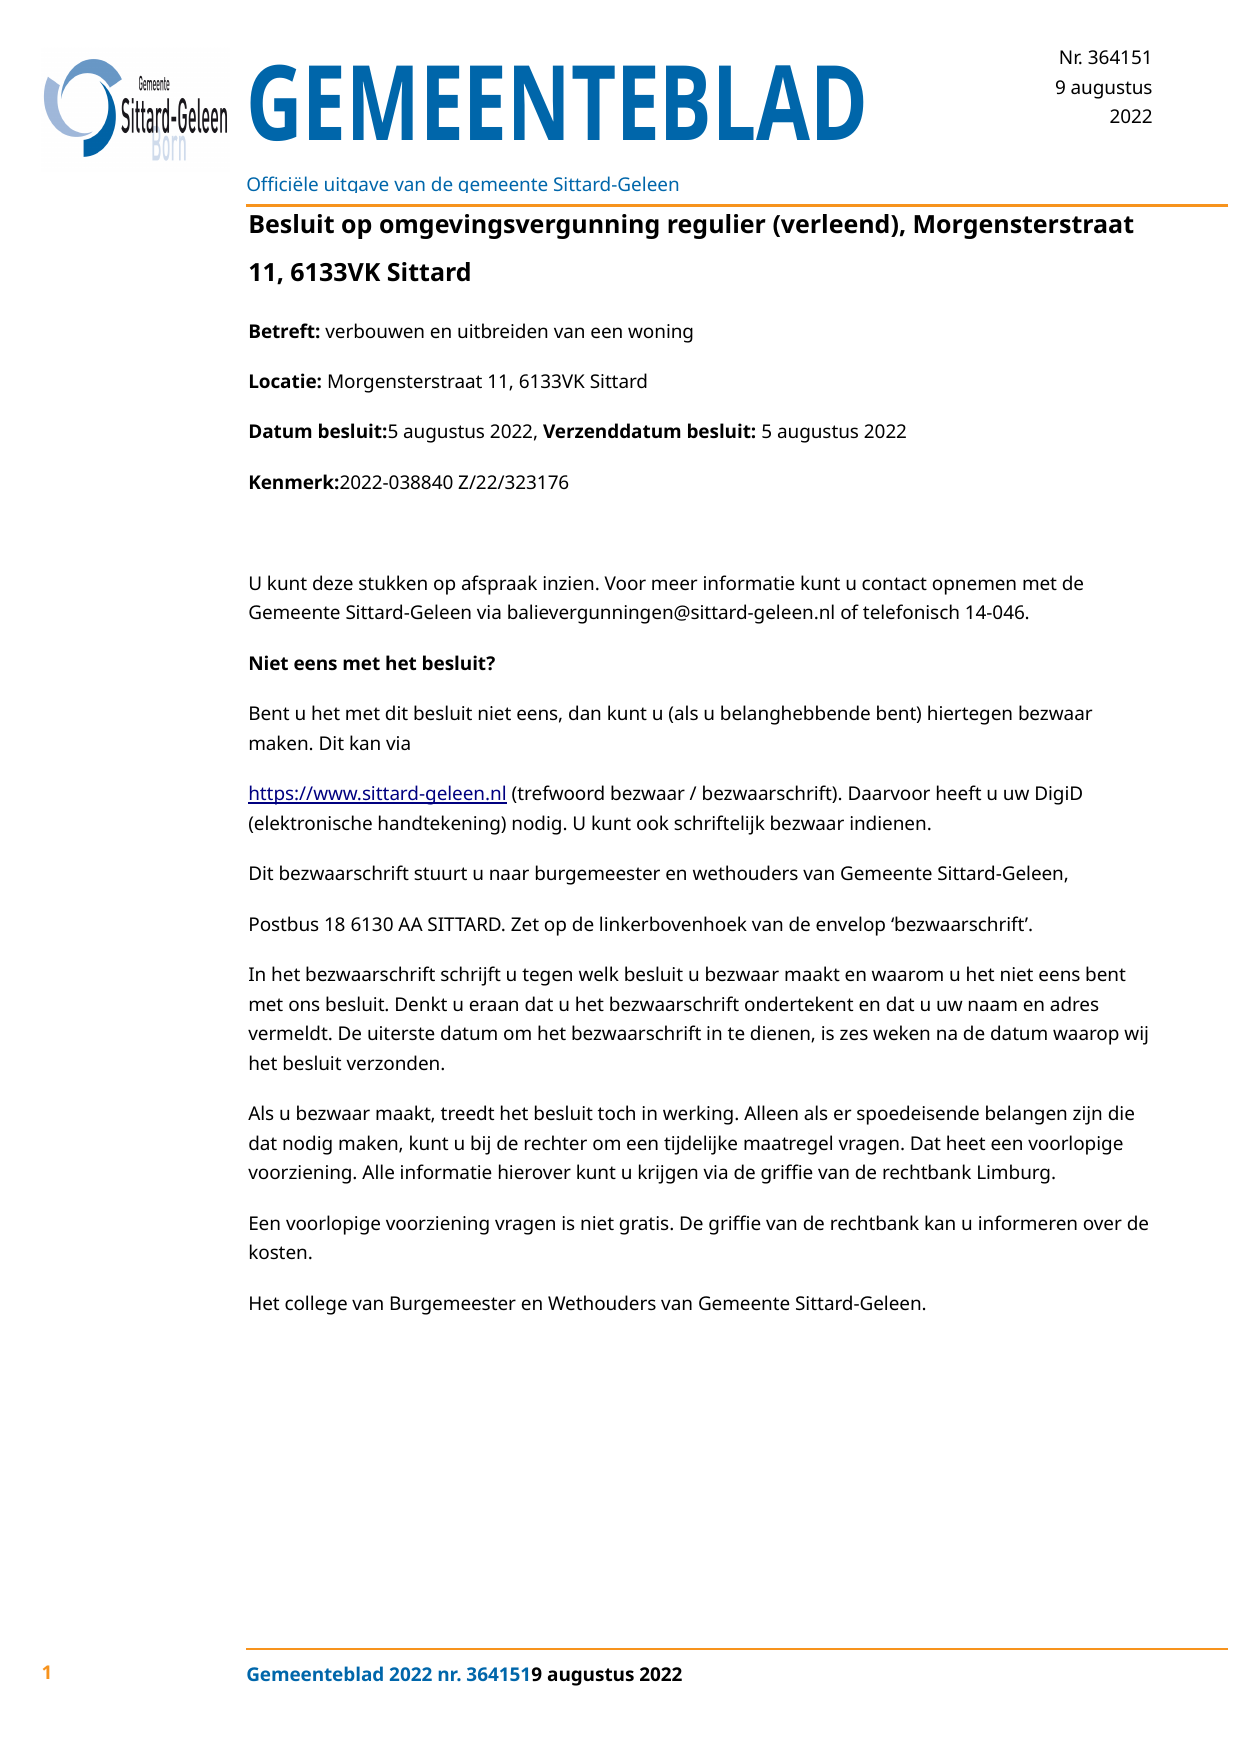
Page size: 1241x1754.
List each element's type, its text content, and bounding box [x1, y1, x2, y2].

text Locatie: Morgensterstraat 11, 6133VK Sittard [248, 368, 1152, 394]
text U kunt deze stukken op afspraak inzien. Voor meer informatie kunt u contact opnemen met de Gemeente Sittard-Geleen via balievergunningen@sittard-geleen.nl of telefonisch 14-046. [248, 570, 1152, 625]
text Het college van Burgemeester en Wethouders van Gemeente Sittard-Geleen. [248, 1290, 1152, 1316]
text Kenmerk:2022-038840 Z/22/323176 [248, 469, 1152, 495]
text Dit bezwaarschrift stuurt u naar burgemeester en wethouders van Gemeente Sittard-Geleen, [248, 860, 1152, 886]
text Postbus 18 6130 AA SITTARD. Zet op de linkerbovenhoek van de envelop ‘bezwaarschrift’. [248, 911, 1152, 937]
text Datum besluit:5 augustus 2022, Verzenddatum besluit: 5 augustus 2022 [248, 419, 1152, 444]
text Niet eens met het besluit? [248, 650, 1152, 676]
text https://www.sittard-geleen.nl (trefwoord bezwaar / bezwaarschrift). Daarvoor heeft u uw DigiD (elektronische handtekening) nodig. U kunt ook schriftelijk bezwaar indienen. [248, 780, 1152, 836]
text Bent u het met dit besluit niet eens, dan kunt u (als u belanghebbende bent) hiertegen bezwaar maken. Dit kan via [248, 700, 1152, 756]
text In het bezwaarschrift schrijft u tegen welk besluit u bezwaar maakt en waarom u het niet eens bent met ons besluit. Denkt u eraan dat u het bezwaarschrift ondertekent en dat u uw naam en adres vermeldt. De uiterste datum om het bezwaarschrift in te dienen, is zes weken na de datum waarop wij het besluit verzonden. [248, 961, 1152, 1076]
text Betreft: verbouwen en uitbreiden van een woning [248, 318, 1152, 344]
text Besluit op omgevingsvergunning regulier (verleend), Morgensterstraat 11, 6133VK Sittard [248, 207, 1152, 288]
picture [41, 47, 231, 172]
text Een voorlopige voorziening vragen is niet gratis. De griffie van de rechtbank kan u informeren over de kosten. [248, 1210, 1152, 1265]
text Als u bezwaar maakt, treedt het besluit toch in werking. Alleen als er spoedeisende belangen zijn die dat nodig maken, kunt u bij de rechter om een tijdelijke maatregel vragen. Dat heet een voorlopige voorziening. Alle informatie hierover kunt u krijgen via de griffie van de rechtbank Limburg. [248, 1100, 1152, 1185]
